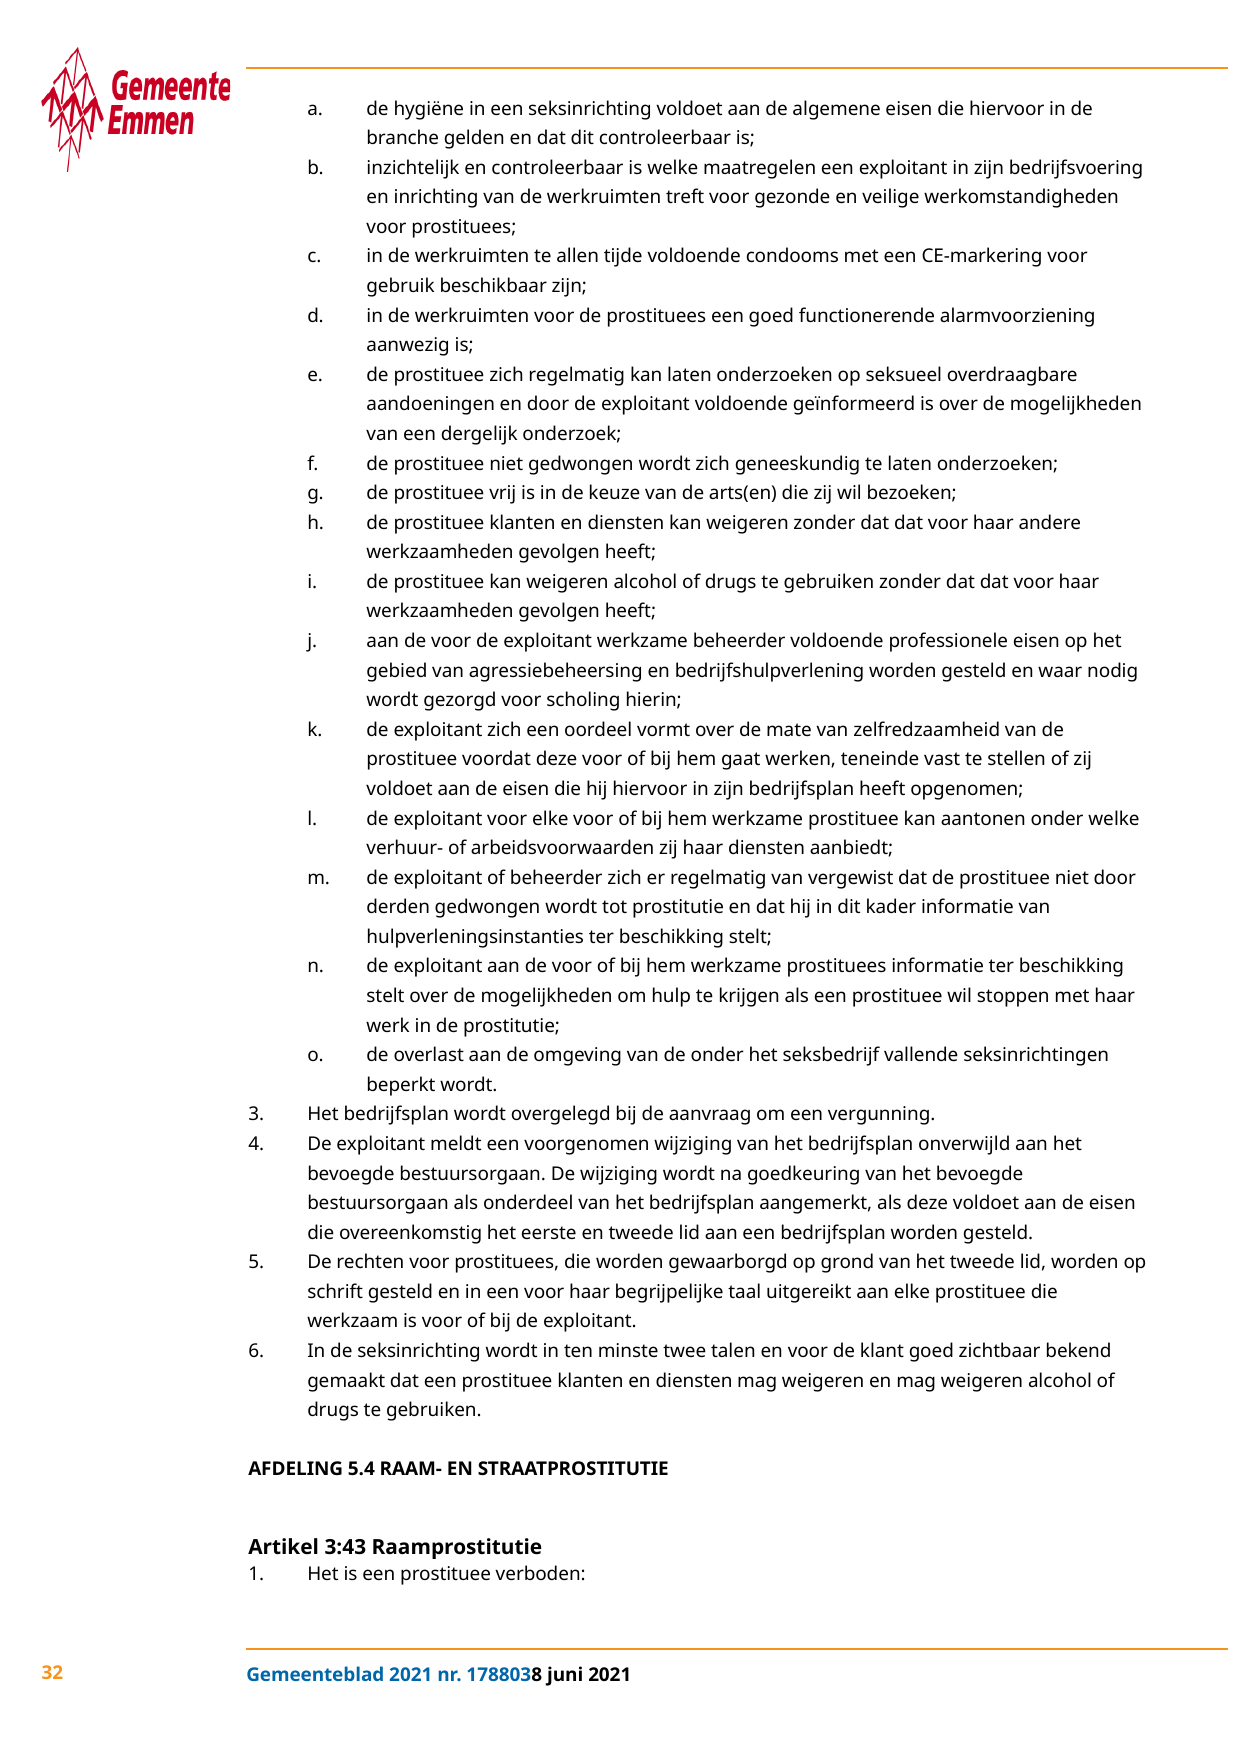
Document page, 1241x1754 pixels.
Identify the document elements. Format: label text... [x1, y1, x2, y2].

list inzichtelijk en controleerbaar is welke maatregelen een exploitant in zijn bedrijfsvoering en inrichting van de werkruimten treft voor gezonde en veilige werkomstandigheden voor prostituees; [307, 154, 1152, 239]
list de hygiëne in een seksinrichting voldoet aan de algemene eisen die hiervoor in de branche gelden en dat dit controleerbaar is; [307, 95, 1152, 150]
list In de seksinrichting wordt in ten minste twee talen en voor de klant goed zichtbaar bekend gemaakt dat een prostituee klanten en diensten mag weigeren en mag weigeren alcohol of drugs te gebruiken. [248, 1337, 1152, 1422]
list de prostituee zich regelmatig kan laten onderzoeken op seksueel overdraagbare aandoeningen en door de exploitant voldoende geïnformeerd is over de mogelijkheden van een dergelijk onderzoek; [307, 361, 1152, 446]
list Het bedrijfsplan wordt overgelegd bij de aanvraag om een vergunning. [248, 1101, 1152, 1126]
picture [41, 47, 231, 172]
list de exploitant aan de voor of bij hem werkzame prostituees informatie ter beschikking stelt over de mogelijkheden om hulp te krijgen als een prostituee wil stoppen met haar werk in de prostitutie; [307, 953, 1152, 1038]
list de overlast aan de omgeving van de onder het seksbedrijf vallende seksinrichtingen beperkt wordt. [307, 1041, 1152, 1097]
list de prostituee niet gedwongen wordt zich geneeskundig te laten onderzoeken; [307, 450, 1152, 476]
list de exploitant voor elke voor of bij hem werkzame prostituee kan aantonen onder welke verhuur- of arbeidsvoorwaarden zij haar diensten aanbiedt; [307, 805, 1152, 860]
list de prostituee kan weigeren alcohol of drugs te gebruiken zonder dat dat voor haar werkzaamheden gevolgen heeft; [307, 568, 1152, 623]
text Artikel 3:43 Raamprostitutie [248, 1532, 1152, 1560]
text AFDELING 5.4 RAAM- EN STRAATPROSTITUTIE [248, 1456, 1152, 1481]
list De exploitant meldt een voorgenomen wijziging van het bedrijfsplan onverwijld aan het bevoegde bestuursorgaan. De wijziging wordt na goedkeuring van het bevoegde bestuursorgaan als onderdeel van het bedrijfsplan aangemerkt, als deze voldoet aan de eisen die overeenkomstig het eerste en tweede lid aan een bedrijfsplan worden gesteld. [248, 1130, 1152, 1245]
list De rechten voor prostituees, die worden gewaarborgd op grond van het tweede lid, worden op schrift gesteld en in een voor haar begrijpelijke taal uitgereikt aan elke prostituee die werkzaam is voor of bij de exploitant. [248, 1248, 1152, 1333]
list in de werkruimten te allen tijde voldoende condooms met een CE-markering voor gebruik beschikbaar zijn; [307, 243, 1152, 298]
list aan de voor de exploitant werkzame beheerder voldoende professionele eisen op het gebied van agressiebeheersing en bedrijfshulpverlening worden gesteld en waar nodig wordt gezorgd voor scholing hierin; [307, 627, 1152, 712]
list Het is een prostituee verboden: [248, 1560, 1152, 1586]
list de prostituee vrij is in de keuze van de arts(en) die zij wil bezoeken; [307, 479, 1152, 505]
list de exploitant zich een oordeel vormt over de mate van zelfredzaamheid van de prostituee voordat deze voor of bij hem gaat werken, teneinde vast te stellen of zij voldoet aan de eisen die hij hiervoor in zijn bedrijfsplan heeft opgenomen; [307, 716, 1152, 801]
list de prostituee klanten en diensten kan weigeren zonder dat dat voor haar andere werkzaamheden gevolgen heeft; [307, 509, 1152, 564]
list de exploitant of beheerder zich er regelmatig van vergewist dat de prostituee niet door derden gedwongen wordt tot prostitutie en dat hij in dit kader informatie van hulpverleningsinstanties ter beschikking stelt; [307, 864, 1152, 949]
list in de werkruimten voor de prostituees een goed functionerende alarmvoorziening aanwezig is; [307, 302, 1152, 357]
